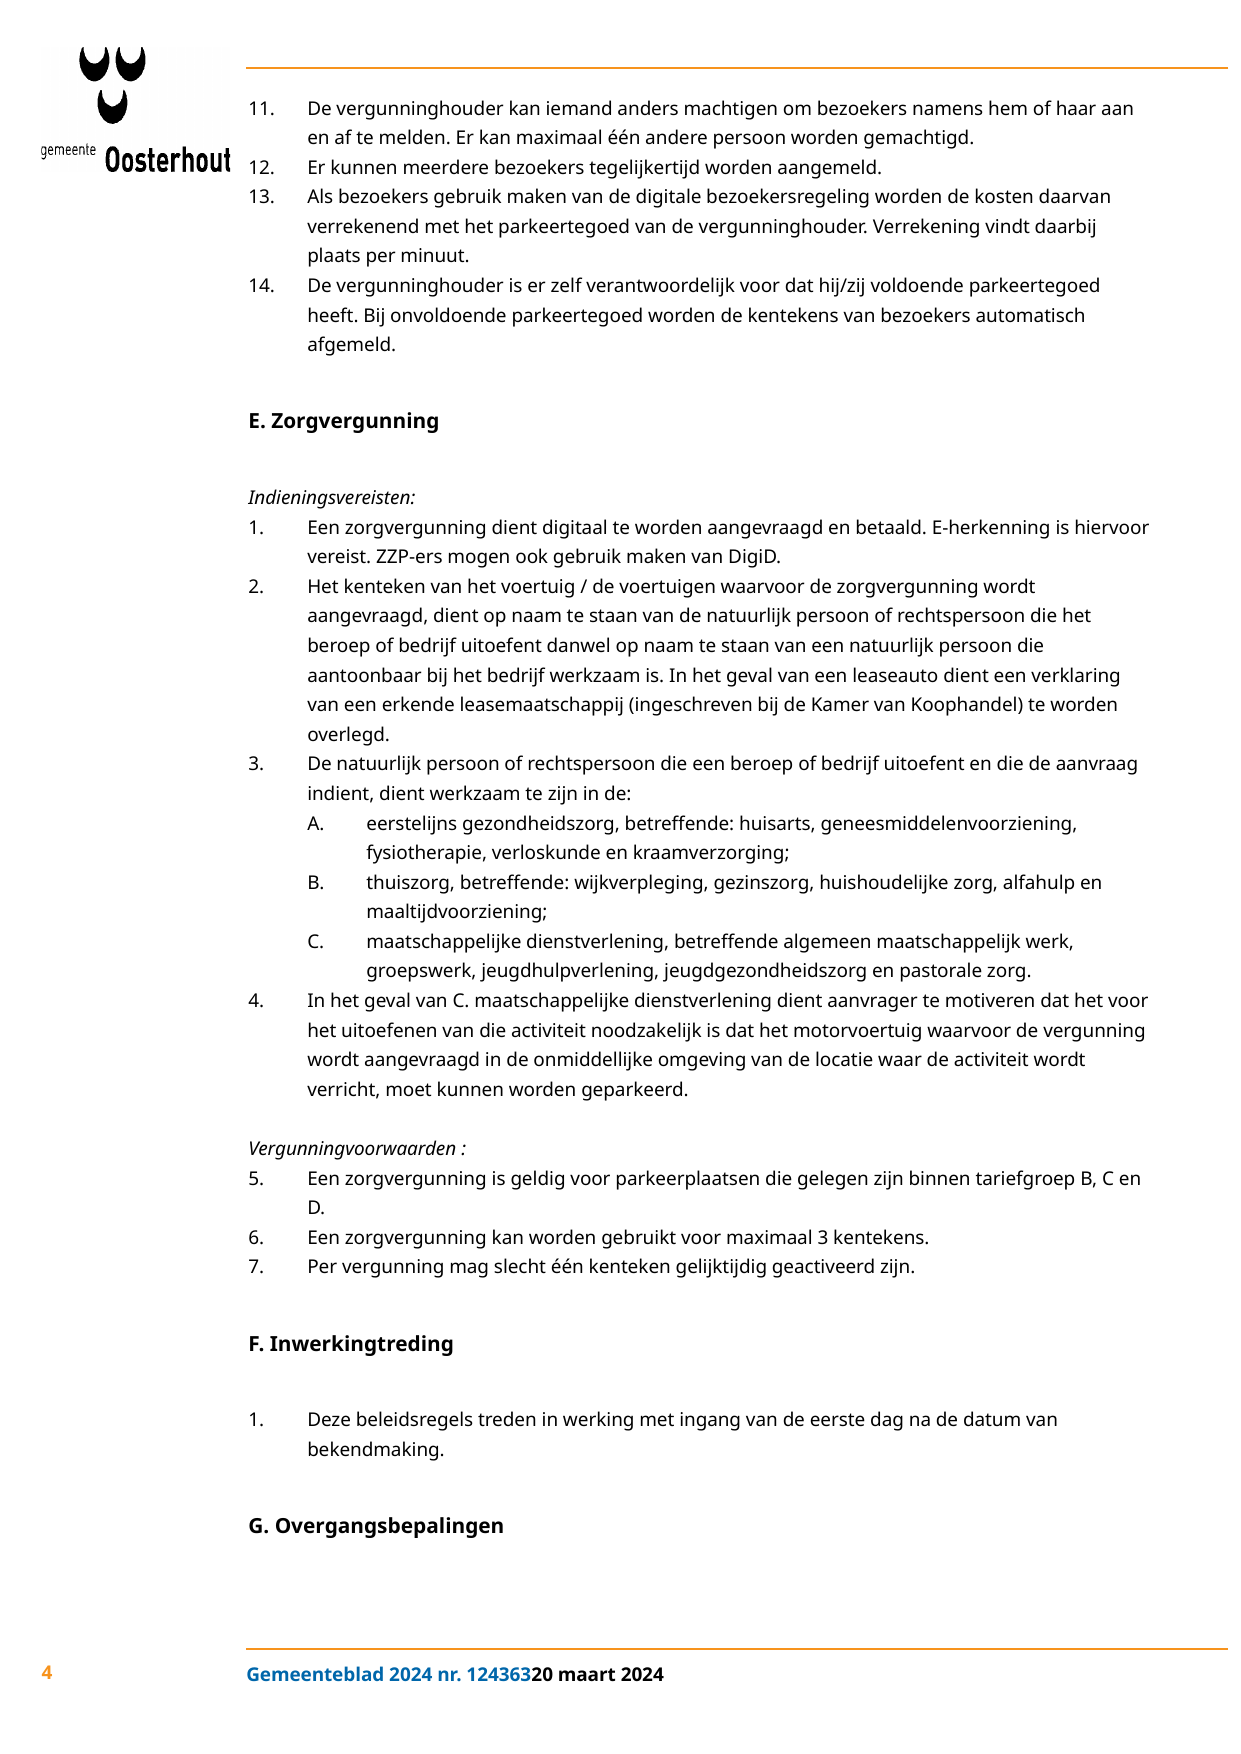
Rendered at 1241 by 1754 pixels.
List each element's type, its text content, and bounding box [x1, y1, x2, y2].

list Deze beleidsregels treden in werking met ingang van de eerste dag na de datum van bekendmaking. [248, 1406, 1152, 1462]
list Een zorgvergunning is geldig voor parkeerplaatsen die gelegen zijn binnen tariefgroep B, C en D. [248, 1165, 1152, 1220]
list De vergunninghouder is er zelf verantwoordelijk voor dat hij/zij voldoende parkeertegoed heeft. Bij onvoldoende parkeertegoed worden de kentekens van bezoekers automatisch afgemeld. [248, 272, 1152, 357]
list Een zorgvergunning dient digitaal te worden aangevraagd en betaald. E-herkenning is hiervoor vereist. ZZP-ers mogen ook gebruik maken van DigiD. [248, 514, 1152, 569]
list Het kenteken van het voertuig / de voertuigen waarvoor de zorgvergunning wordt aangevraagd, dient op naam te staan van de natuurlijk persoon of rechtspersoon die het beroep of bedrijf uitoefent danwel op naam te staan van een natuurlijk persoon die aantoonbaar bij het bedrijf werkzaam is. In het geval van een leaseauto dient een verklaring van een erkende leasemaatschappij (ingeschreven bij de Kamer van Koophandel) te worden overlegd. [248, 573, 1152, 747]
text G. Overgangsbepalingen [248, 1511, 1152, 1540]
list Er kunnen meerdere bezoekers tegelijkertijd worden aangemeld. [248, 154, 1152, 180]
list thuiszorg, betreffende: wijkverpleging, gezinszorg, huishoudelijke zorg, alfahulp en maaltijdvoorziening; [307, 869, 1152, 924]
list Als bezoekers gebruik maken van de digitale bezoekersregeling worden de kosten daarvan verrekenend met het parkeertegoed van de vergunninghouder. Verrekening vindt daarbij plaats per minuut. [248, 183, 1152, 268]
list Per vergunning mag slecht één kenteken gelijktijdig geactiveerd zijn. [248, 1253, 1152, 1279]
list eerstelijns gezondheidszorg, betreffende: huisarts, geneesmiddelenvoorziening, fysiotherapie, verloskunde en kraamverzorging; [307, 810, 1152, 865]
picture [41, 47, 231, 172]
list Een zorgvergunning kan worden gebruikt voor maximaal 3 kentekens. [248, 1224, 1152, 1250]
list De natuurlijk persoon of rechtspersoon die een beroep of bedrijf uitoefent en die de aanvraag indient, dient werkzaam te zijn in de: [248, 751, 1152, 806]
text Vergunningvoorwaarden : [248, 1135, 1152, 1161]
text Indieningsvereisten: [248, 484, 1152, 510]
text F. Inwerkingtreding [248, 1329, 1152, 1357]
list maatschappelijke dienstverlening, betreffende algemeen maatschappelijk werk, groepswerk, jeugdhulpverlening, jeugdgezondheidszorg en pastorale zorg. [307, 928, 1152, 983]
text E. Zorgvergunning [248, 407, 1152, 435]
list In het geval van C. maatschappelijke dienstverlening dient aanvrager te motiveren dat het voor het uitoefenen van die activiteit noodzakelijk is dat het motorvoertuig waarvoor de vergunning wordt aangevraagd in de onmiddellijke omgeving van de locatie waar de activiteit wordt verricht, moet kunnen worden geparkeerd. [248, 987, 1152, 1102]
list De vergunninghouder kan iemand anders machtigen om bezoekers namens hem of haar aan en af te melden. Er kan maximaal één andere persoon worden gemachtigd. [248, 95, 1152, 150]
